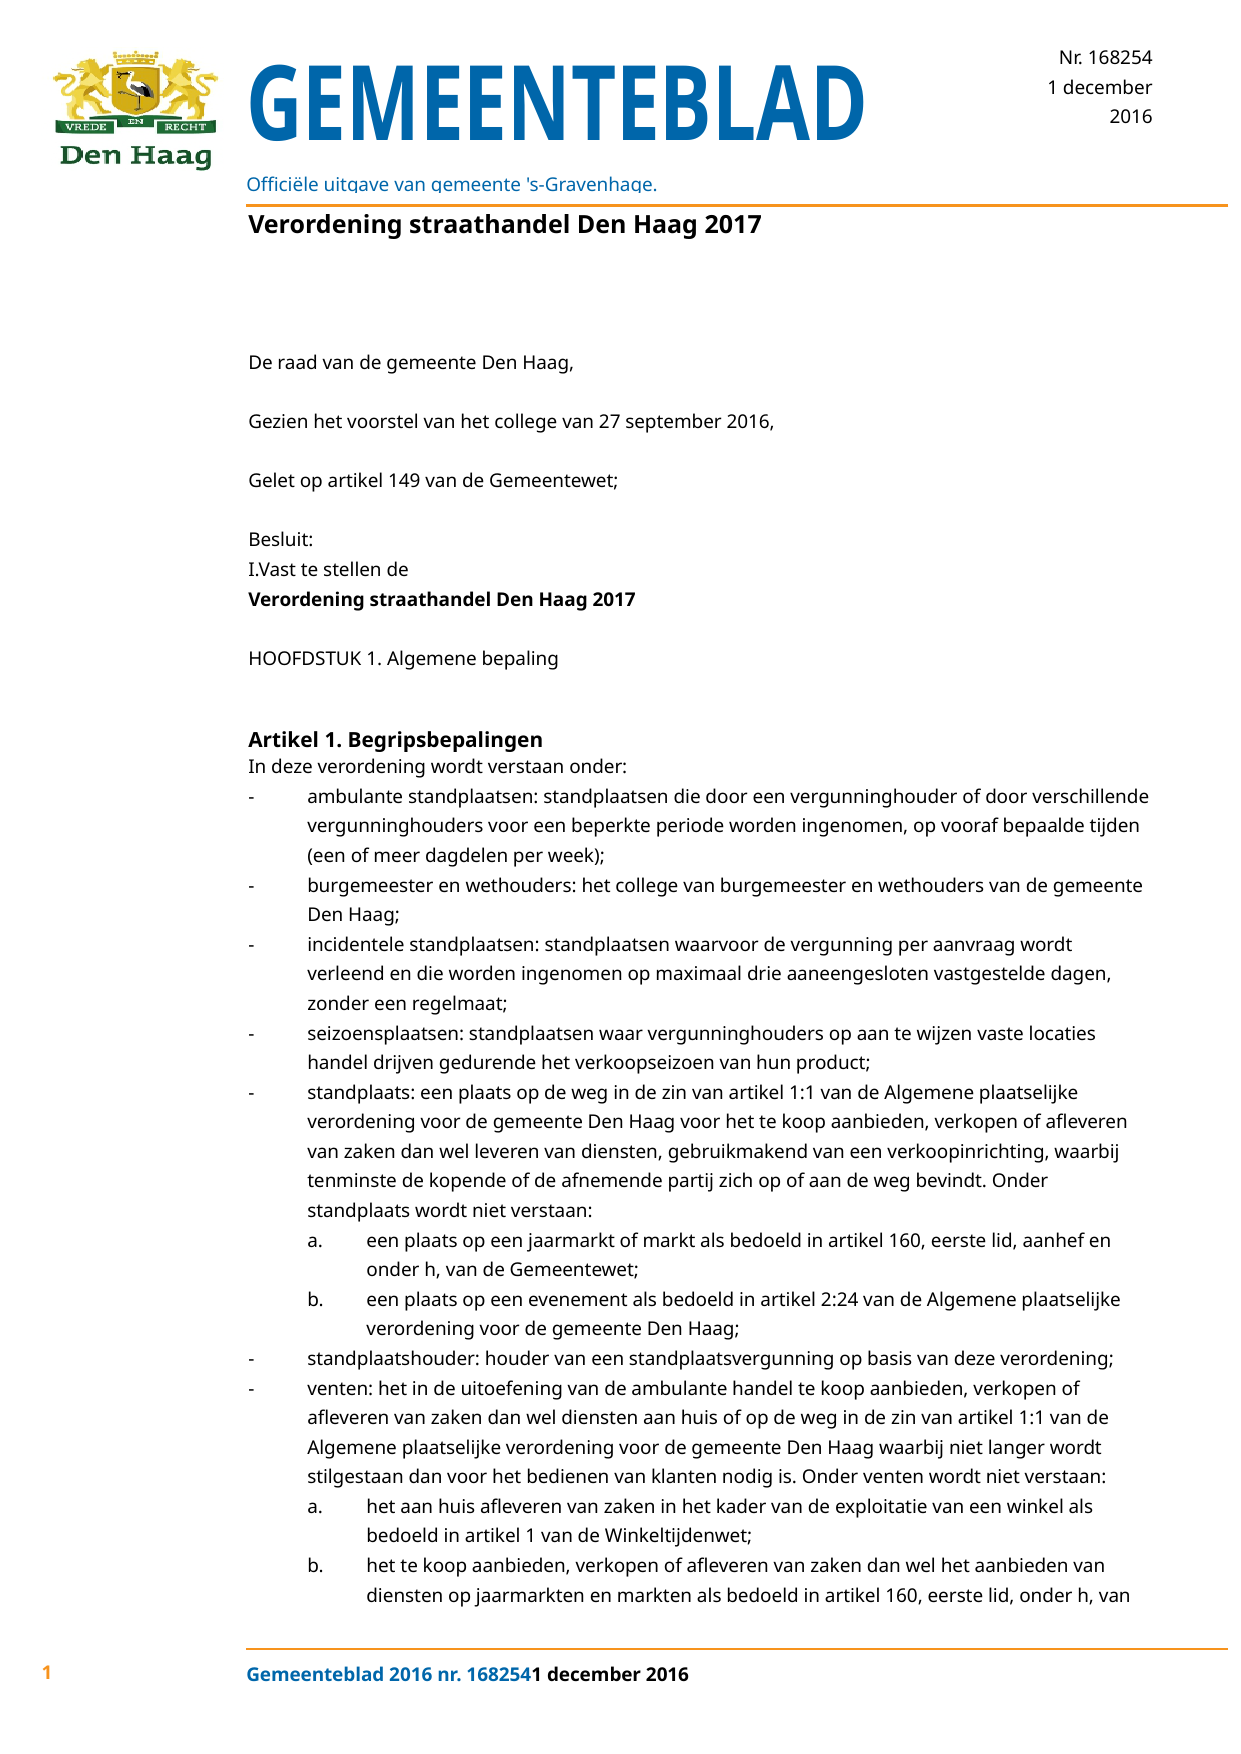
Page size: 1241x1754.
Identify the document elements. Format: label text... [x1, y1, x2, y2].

text In deze verordening wordt verstaan onder: [248, 753, 1152, 779]
text De raad van de gemeente Den Haag, [248, 349, 1152, 375]
text HOOFDSTUK 1. Algemene bepaling [248, 645, 1152, 671]
list standplaats: een plaats op de weg in de zin van artikel 1:1 van de Algemene plaatselijke verordening voor de gemeente Den Haag voor het te koop aanbieden, verkopen of afleveren van zaken dan wel leveren van diensten, gebruikmakend van een verkoopinrichting, waarbij tenminste de kopende of de afnemende partij zich op of aan de weg bevindt. Onder standplaats wordt niet verstaan: [248, 1079, 1152, 1223]
text I.Vast te stellen de [248, 556, 1152, 582]
text Gelet op artikel 149 van de Gemeentewet; [248, 467, 1152, 493]
list incidentele standplaatsen: standplaatsen waarvoor de vergunning per aanvraag wordt verleend en die worden ingenomen op maximaal drie aaneengesloten vastgestelde dagen, zonder een regelmaat; [248, 931, 1152, 1016]
text Besluit: [248, 527, 1152, 552]
text Verordening straathandel Den Haag 2017 [248, 586, 1152, 612]
list een plaats op een evenement als bedoeld in artikel 2:24 van de Algemene plaatselijke verordening voor de gemeente Den Haag; [307, 1286, 1152, 1341]
list ambulante standplaatsen: standplaatsen die door een vergunninghouder of door verschillende vergunninghouders voor een beperkte periode worden ingenomen, op vooraf bepaalde tijden (een of meer dagdelen per week); [248, 783, 1152, 868]
list burgemeester en wethouders: het college van burgemeester en wethouders van de gemeente Den Haag; [248, 872, 1152, 927]
list het aan huis afleveren van zaken in het kader van de exploitatie van een winkel als bedoeld in artikel 1 van de Winkeltijdenwet; [307, 1493, 1152, 1548]
list het te koop aanbieden, verkopen of afleveren van zaken dan wel het aanbieden van diensten op jaarmarkten en markten als bedoeld in artikel 160, eerste lid, onder h, van [307, 1552, 1152, 1607]
text Verordening straathandel Den Haag 2017 [248, 207, 1152, 241]
list venten: het in de uitoefening van de ambulante handel te koop aanbieden, verkopen of afleveren van zaken dan wel diensten aan huis of op de weg in de zin van artikel 1:1 van de Algemene plaatselijke verordening voor de gemeente Den Haag waarbij niet langer wordt stilgestaan dan voor het bedienen van klanten nodig is. Onder venten wordt niet verstaan: [248, 1375, 1152, 1489]
list een plaats op een jaarmarkt of markt als bedoeld in artikel 160, eerste lid, aanhef en onder h, van de Gemeentewet; [307, 1227, 1152, 1282]
list standplaatshouder: houder van een standplaatsvergunning op basis van deze verordening; [248, 1345, 1152, 1371]
text Artikel 1. Begripsbepalingen [248, 725, 1152, 753]
list seizoensplaatsen: standplaatsen waar vergunninghouders op aan te wijzen vaste locaties handel drijven gedurende het verkoopseizoen van hun product; [248, 1020, 1152, 1075]
text Gezien het voorstel van het college van 27 september 2016, [248, 408, 1152, 434]
picture [41, 47, 231, 172]
